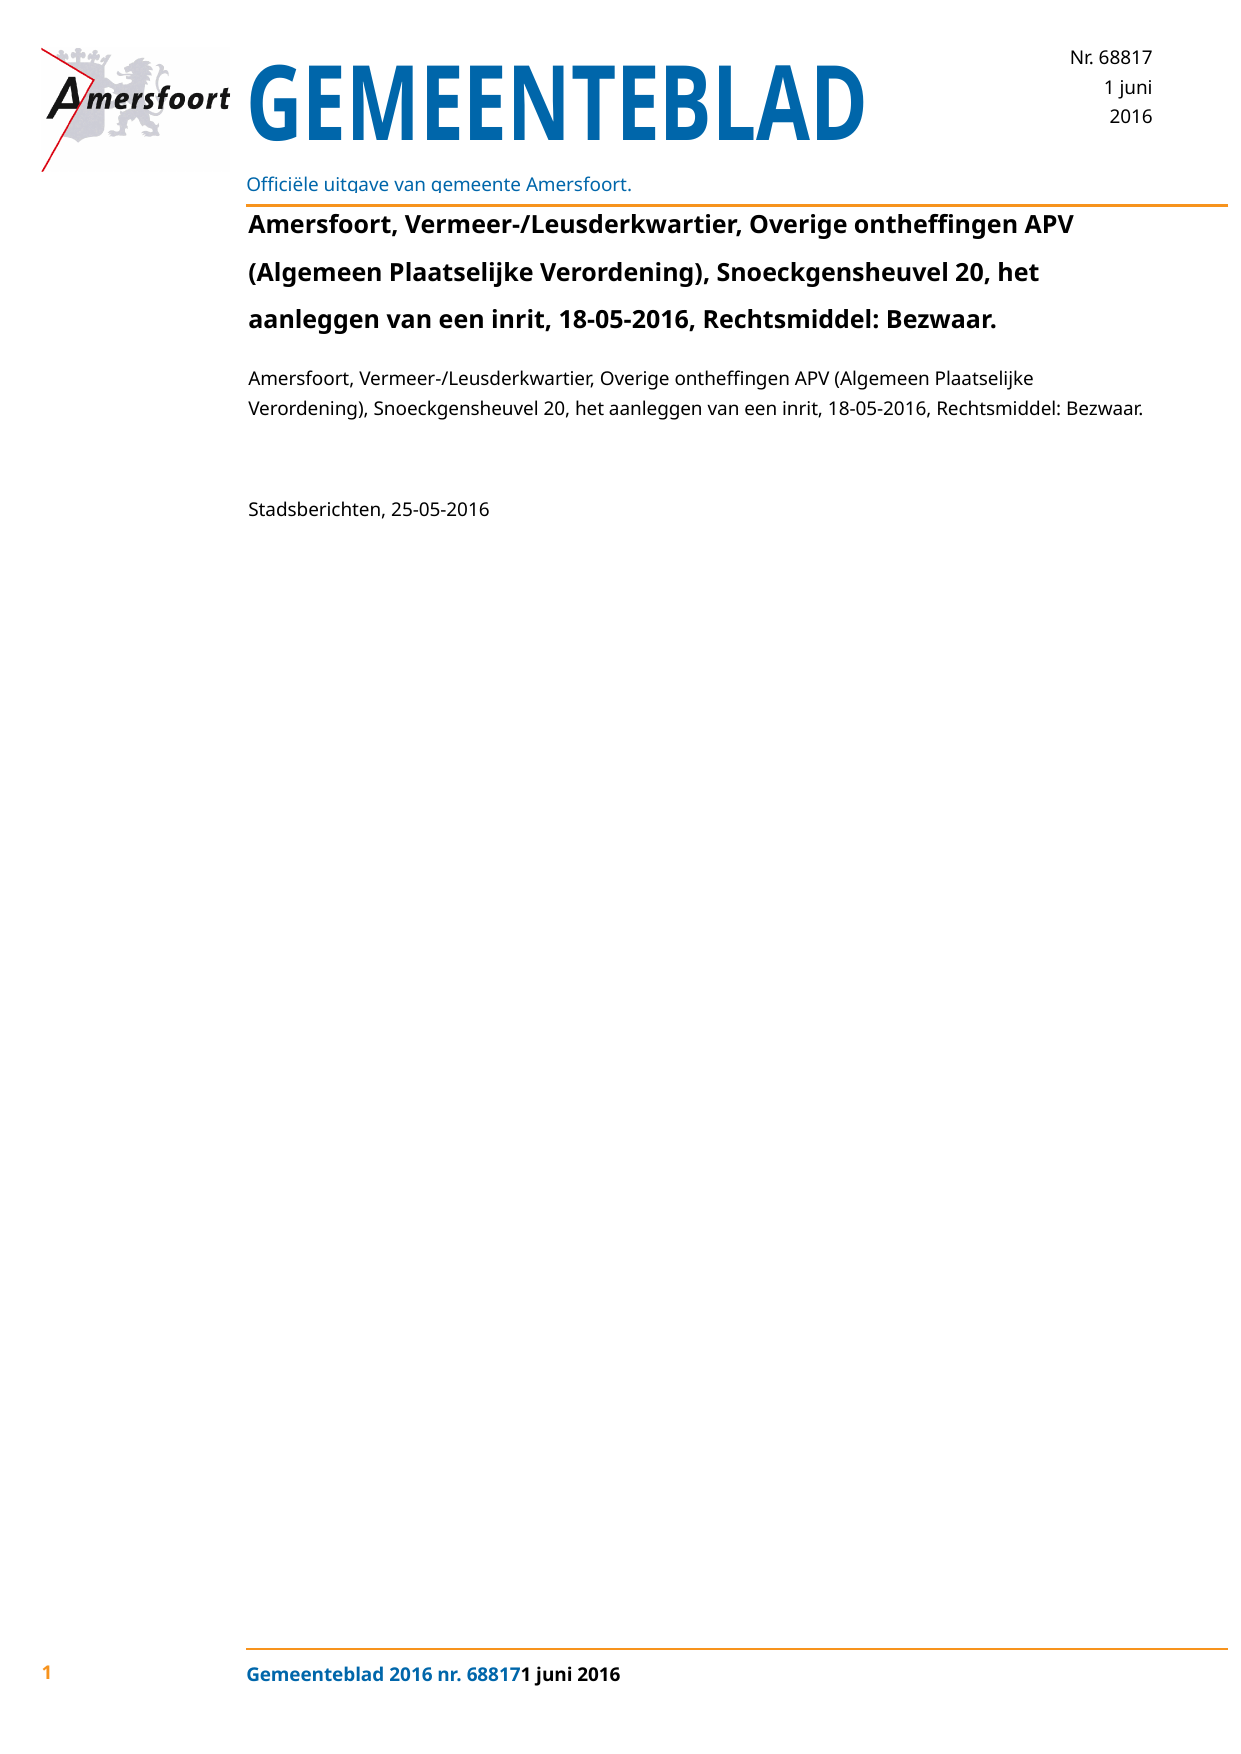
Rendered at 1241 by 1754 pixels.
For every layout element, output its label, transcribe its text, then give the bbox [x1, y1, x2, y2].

text Stadsberichten, 25-05-2016 [248, 496, 1152, 522]
text Amersfoort, Vermeer-/Leusderkwartier, Overige ontheffingen APV (Algemeen Plaatselijke Verordening), Snoeckgensheuvel 20, het aanleggen van een inrit, 18-05-2016, Rechtsmiddel: Bezwaar. [248, 207, 1152, 336]
picture [41, 47, 231, 172]
text Amersfoort, Vermeer-/Leusderkwartier, Overige ontheffingen APV (Algemeen Plaatselijke Verordening), Snoeckgensheuvel 20, het aanleggen van een inrit, 18-05-2016, Rechtsmiddel: Bezwaar. [248, 366, 1152, 421]
